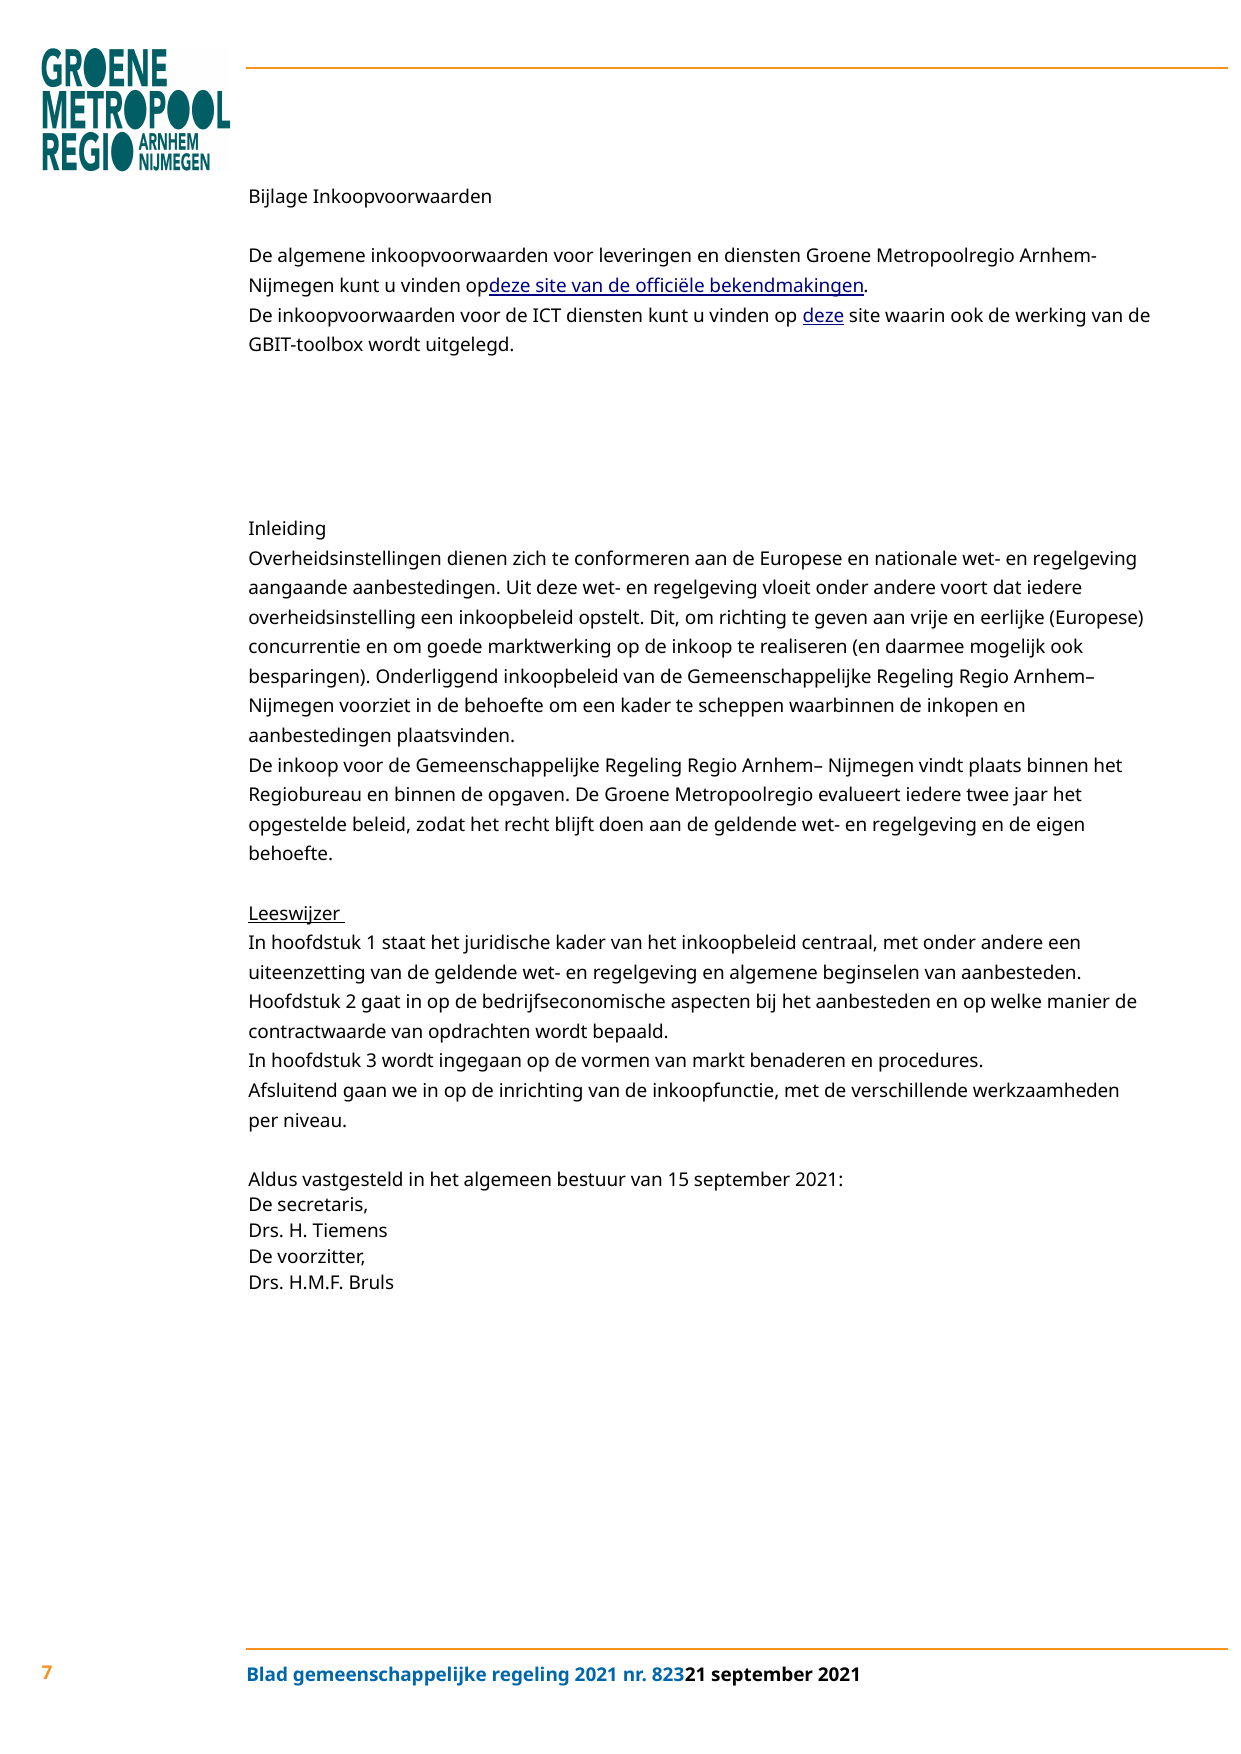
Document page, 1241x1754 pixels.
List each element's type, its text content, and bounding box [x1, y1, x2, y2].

text Overheidsinstellingen dienen zich te conformeren aan de Europese en nationale wet- en regelgeving aangaande aanbestedingen. Uit deze wet- en regelgeving vloeit onder andere voort dat iedere overheidsinstelling een inkoopbeleid opstelt. Dit, om richting te geven aan vrije en eerlijke (Europese) concurrentie en om goede marktwerking op de inkoop te realiseren (en daarmee mogelijk ook besparingen). Onderliggend inkoopbeleid van de Gemeenschappelijke Regeling Regio Arnhem– Nijmegen voorziet in de behoefte om een kader te scheppen waarbinnen de inkopen en aanbestedingen plaatsvinden. [248, 545, 1152, 748]
text Drs. H. Tiemens [248, 1217, 1152, 1243]
text De voorzitter, [248, 1243, 1152, 1269]
text De algemene inkoopvoorwaarden voor leveringen en diensten Groene Metropoolregio Arnhem-Nijmegen kunt u vinden opdeze site van de officiële bekendmakingen. [248, 243, 1152, 298]
text De inkoopvoorwaarden voor de ICT diensten kunt u vinden op deze site waarin ook de werking van de GBIT-toolbox wordt uitgelegd. [248, 302, 1152, 357]
text Aldus vastgesteld in het algemeen bestuur van 15 september 2021: [248, 1166, 1152, 1192]
picture [41, 47, 231, 172]
text Hoofdstuk 2 gaat in op de bedrijfseconomische aspecten bij het aanbesteden en op welke manier de contractwaarde van opdrachten wordt bepaald. [248, 988, 1152, 1044]
text Afsluitend gaan we in op de inrichting van de inkoopfunctie, met de verschillende werkzaamheden per niveau. [248, 1077, 1152, 1132]
text Inleiding [248, 515, 1152, 541]
text Drs. H.M.F. Bruls [248, 1269, 1152, 1294]
text In hoofdstuk 3 wordt ingegaan op de vormen van markt benaderen en procedures. [248, 1048, 1152, 1073]
text De secretaris, [248, 1192, 1152, 1217]
text De inkoop voor de Gemeenschappelijke Regeling Regio Arnhem– Nijmegen vindt plaats binnen het Regiobureau en binnen de opgaven. De Groene Metropoolregio evalueert iedere twee jaar het opgestelde beleid, zodat het recht blijft doen aan de geldende wet- en regelgeving en de eigen behoefte. [248, 752, 1152, 866]
text Leeswijzer [248, 900, 1152, 925]
text Bijlage Inkoopvoorwaarden [248, 183, 1152, 209]
text In hoofdstuk 1 staat het juridische kader van het inkoopbeleid centraal, met onder andere een uiteenzetting van de geldende wet- en regelgeving en algemene beginselen van aanbesteden. [248, 929, 1152, 984]
